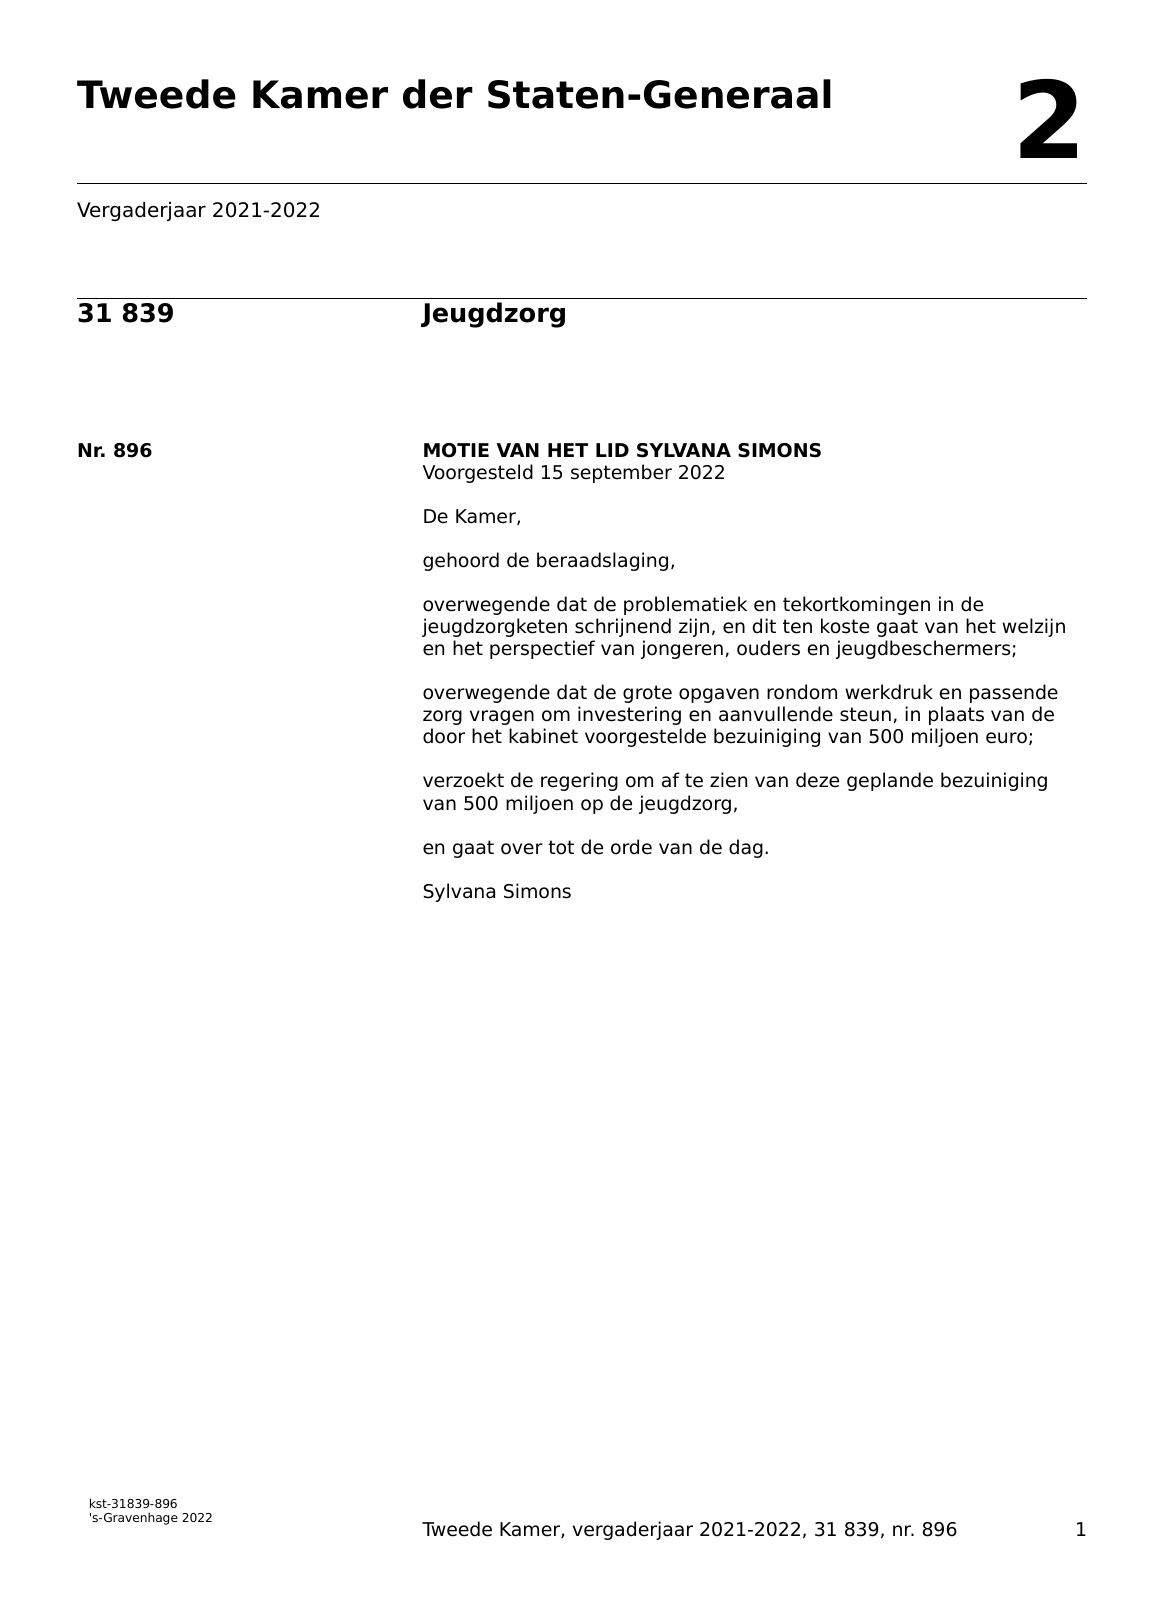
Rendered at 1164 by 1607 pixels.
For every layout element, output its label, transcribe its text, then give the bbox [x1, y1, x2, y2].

text kst-31839-896 [88, 1497, 323, 1511]
table_header 2 [886, 59, 1087, 183]
table_cell Vergaderjaar 2021-2022 [77, 184, 1087, 298]
subtitle 31 839 Jeugdzorg [77, 299, 1087, 329]
text overwegende dat de problematiek en tekortkomingen in de jeugdzorgketen schrijnend zijn, en dit ten koste gaat van het welzijn en het perspectief van jongeren, ouders en jeugdbeschermers; [422, 594, 1087, 660]
text gehoord de beraadslaging, [422, 550, 1087, 572]
text Sylvana Simons [422, 881, 1087, 903]
text en gaat over tot de orde van de dag. [422, 837, 1087, 858]
subtitle Nr. 896 MOTIE VAN HET LID SYLVANA SIMONS [77, 440, 1087, 462]
text 's-Gravenhage 2022 [88, 1511, 323, 1525]
text De Kamer, [422, 506, 1087, 528]
text Voorgesteld 15 september 2022 [422, 462, 1087, 484]
text verzoekt de regering om af te zien van deze geplande bezuiniging van 500 miljoen op de jeugdzorg, [422, 770, 1087, 814]
table_header Tweede Kamer der Staten-Generaal [77, 59, 886, 183]
text overwegende dat de grote opgaven rondom werkdruk en passende zorg vragen om investering en aanvullende steun, in plaats van de door het kabinet voorgestelde bezuiniging van 500 miljoen euro; [422, 682, 1087, 748]
